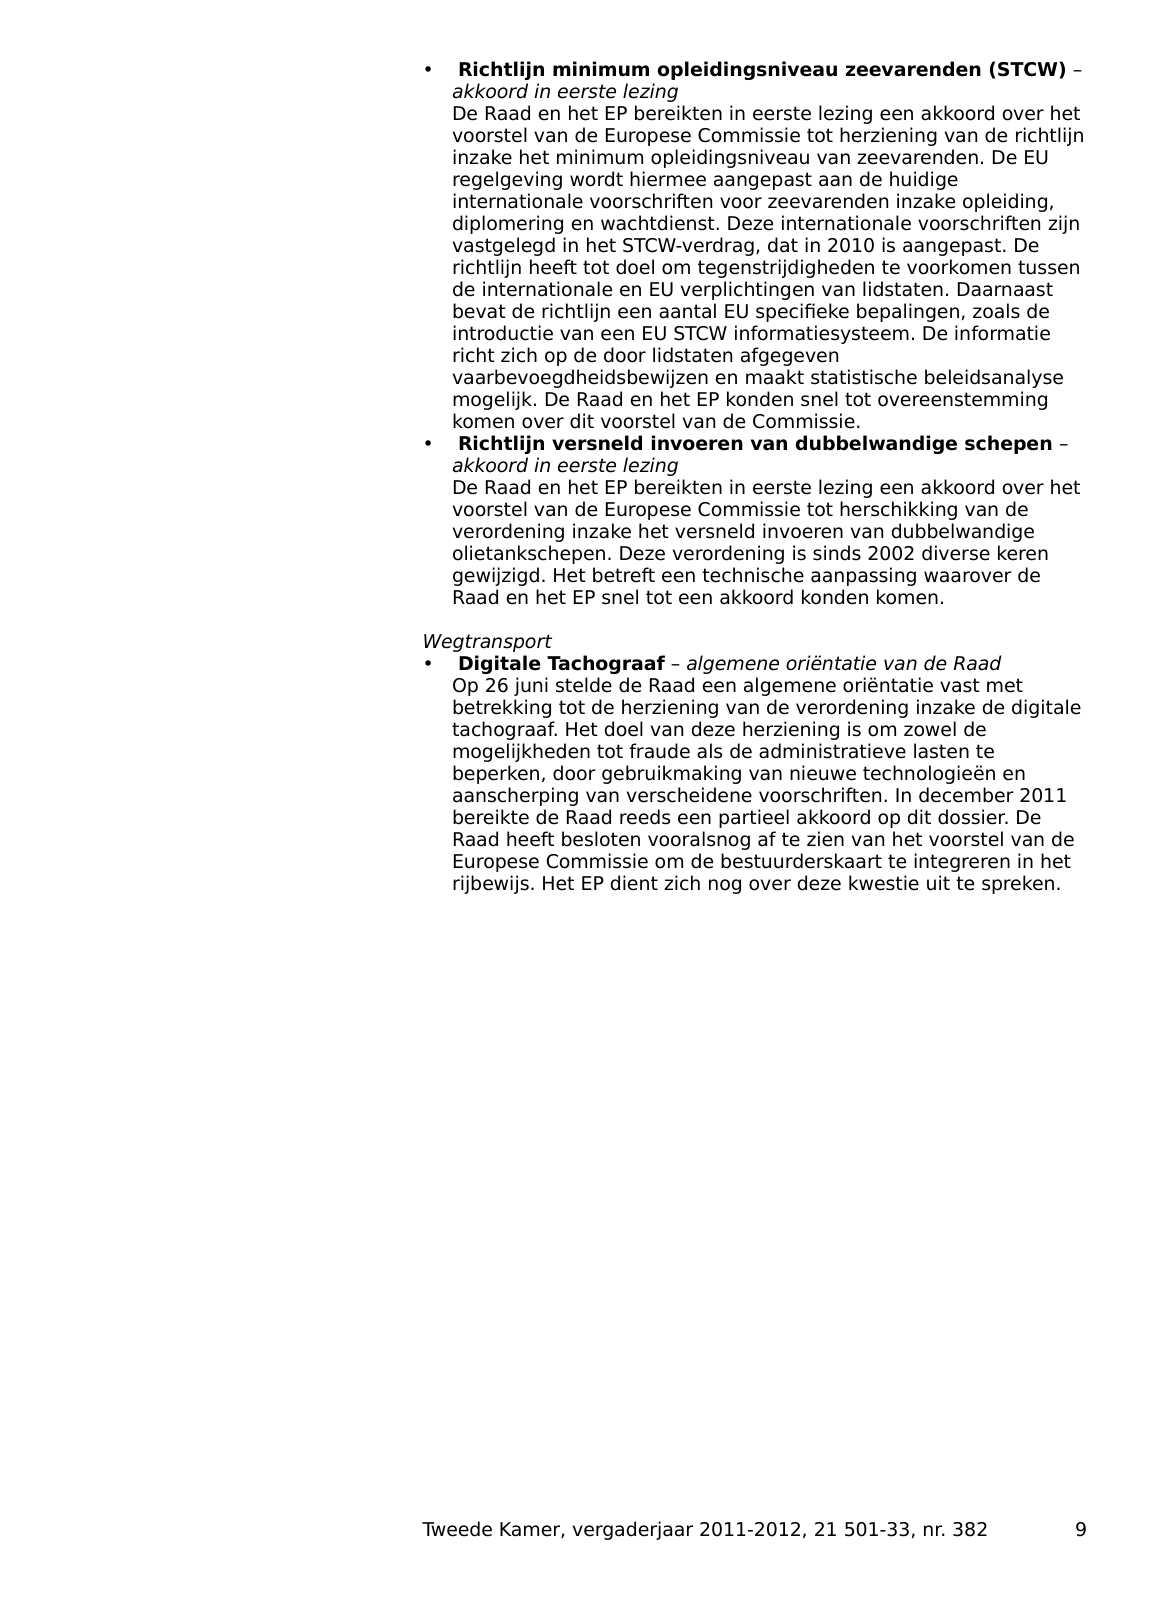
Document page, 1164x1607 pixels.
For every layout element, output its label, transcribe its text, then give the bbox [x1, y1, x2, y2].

text • Digitale Tachograaf – algemene oriëntatie van de Raad [422, 653, 1087, 675]
text De Raad en het EP bereikten in eerste lezing een akkoord over het voorstel van de Europese Commissie tot herschikking van de verordening inzake het versneld invoeren van dubbelwandige olietankschepen. Deze verordening is sinds 2002 diverse keren gewijzigd. Het betreft een technische aanpassing waarover de Raad en het EP snel tot een akkoord konden komen. [452, 477, 1087, 608]
text Op 26 juni stelde de Raad een algemene oriëntatie vast met betrekking tot de herziening van de verordening inzake de digitale tachograaf. Het doel van deze herziening is om zowel de mogelijkheden tot fraude als de administratieve lasten te beperken, door gebruikmaking van nieuwe technologieën en aanscherping van verscheidene voorschriften. In december 2011 bereikte de Raad reeds een partieel akkoord op dit dossier. De Raad heeft besloten vooralsnog af te zien van het voorstel van de Europese Commissie om de bestuurderskaart te integreren in het rijbewijs. Het EP dient zich nog over deze kwestie uit te spreken. [452, 675, 1087, 894]
text • Richtlijn minimum opleidingsniveau zeevarenden (STCW) – akkoord in eerste lezing [422, 59, 1087, 103]
text De Raad en het EP bereikten in eerste lezing een akkoord over het voorstel van de Europese Commissie tot herziening van de richtlijn inzake het minimum opleidingsniveau van zeevarenden. De EU regelgeving wordt hiermee aangepast aan de huidige internationale voorschriften voor zeevarenden inzake opleiding, diplomering en wachtdienst. Deze internationale voorschriften zijn vastgelegd in het STCW-verdrag, dat in 2010 is aangepast. De richtlijn heeft tot doel om tegenstrijdigheden te voorkomen tussen de internationale en EU verplichtingen van lidstaten. Daarnaast bevat de richtlijn een aantal EU specifieke bepalingen, zoals de introductie van een EU STCW informatiesysteem. De informatie richt zich op de door lidstaten afgegeven vaarbevoegdheidsbewijzen en maakt statistische beleidsanalyse mogelijk. De Raad en het EP konden snel tot overeenstemming komen over dit voorstel van de Commissie. [452, 103, 1087, 433]
subtitle Wegtransport [422, 631, 1087, 653]
text • Richtlijn versneld invoeren van dubbelwandige schepen – akkoord in eerste lezing [422, 433, 1087, 477]
